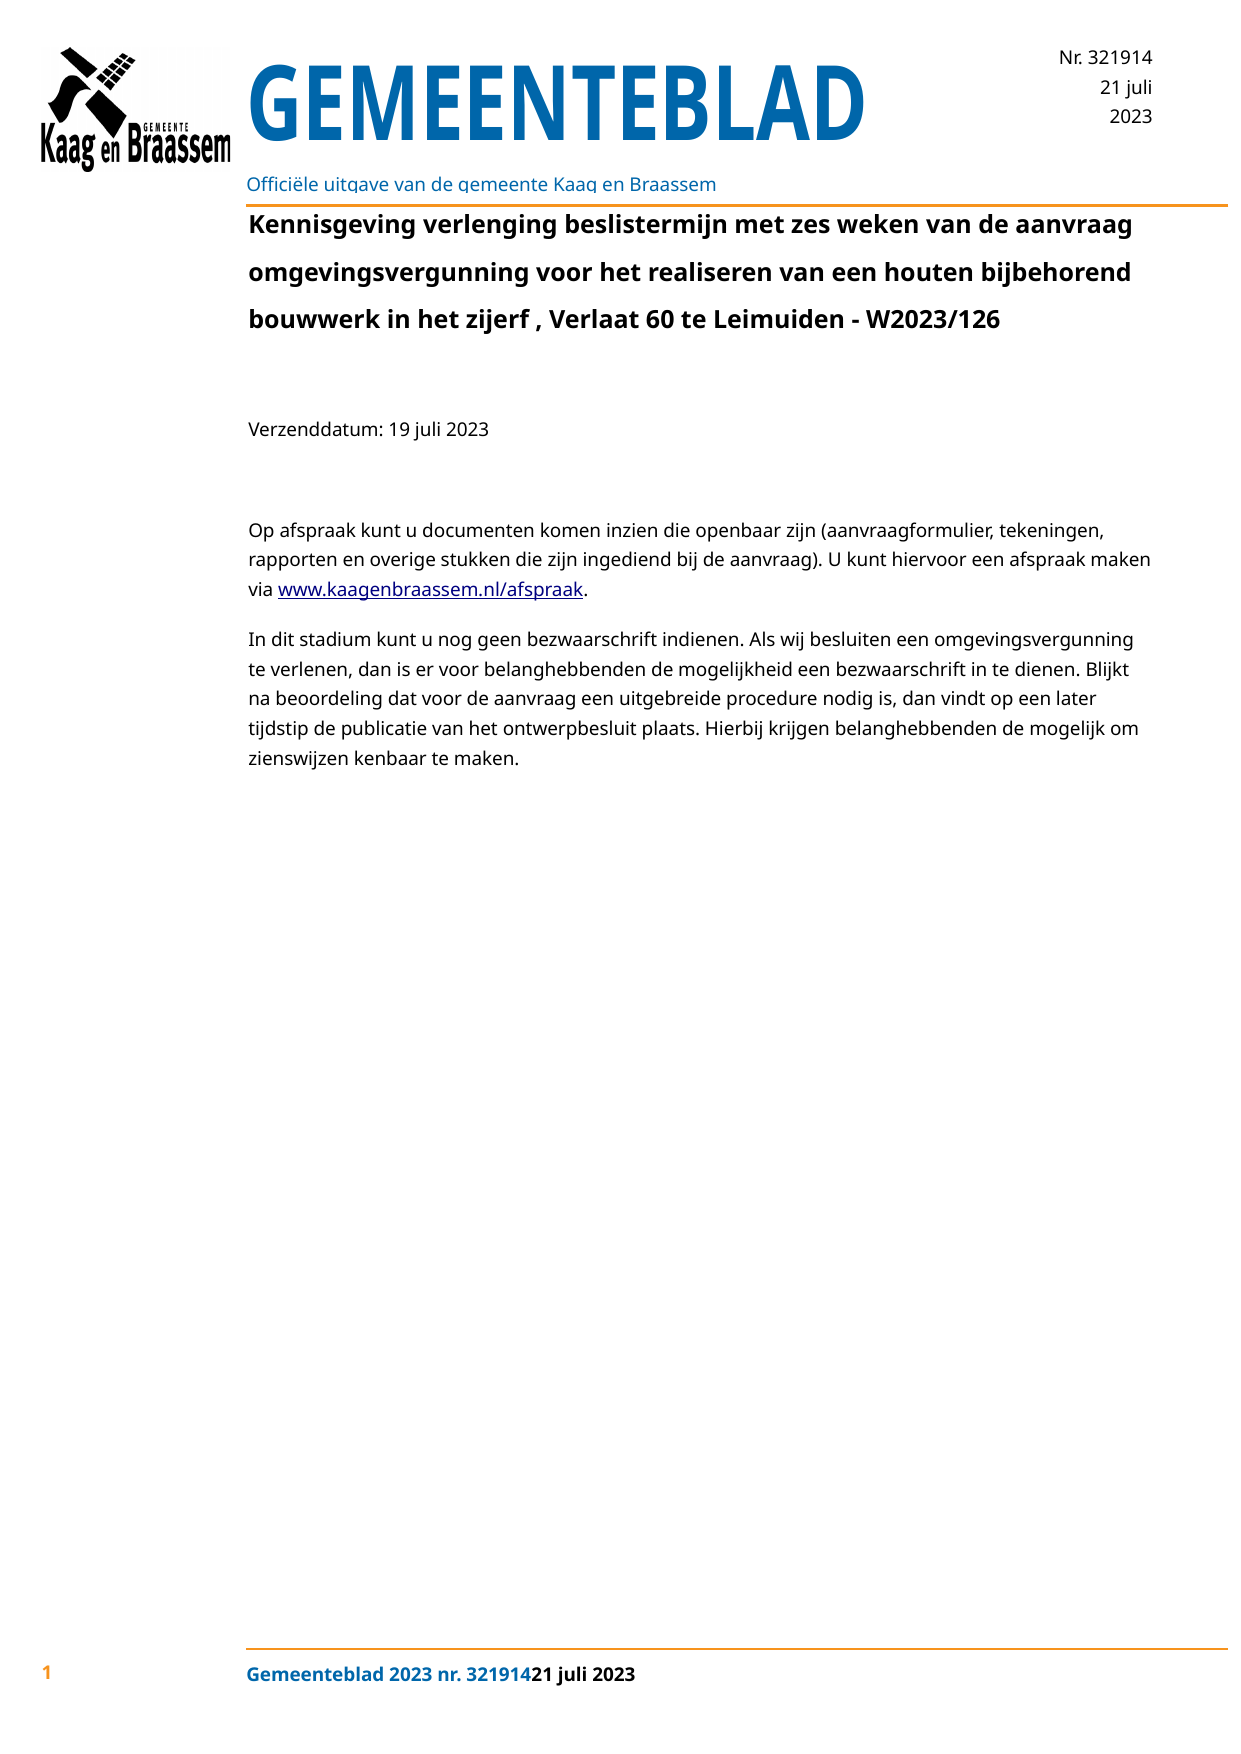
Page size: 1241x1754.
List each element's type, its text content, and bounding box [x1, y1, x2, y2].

text Op afspraak kunt u documenten komen inzien die openbaar zijn (aanvraagformulier, tekeningen, rapporten en overige stukken die zijn ingediend bij de aanvraag). U kunt hiervoor een afspraak maken via www.kaagenbraassem.nl/afspraak. [248, 517, 1152, 602]
text Kennisgeving verlenging beslistermijn met zes weken van de aanvraag omgevingsvergunning voor het realiseren van een houten bijbehorend bouwwerk in het zijerf , Verlaat 60 te Leimuiden - W2023/126 [248, 207, 1152, 336]
text In dit stadium kunt u nog geen bezwaarschrift indienen. Als wij besluiten een omgevingsvergunning te verlenen, dan is er voor belanghebbenden de mogelijkheid een bezwaarschrift in te dienen. Blijkt na beoordeling dat voor de aanvraag een uitgebreide procedure nodig is, dan vindt op een later tijdstip de publicatie van het ontwerpbesluit plaats. Hierbij krijgen belanghebbenden de mogelijk om zienswijzen kenbaar te maken. [248, 626, 1152, 770]
text Verzenddatum: 19 juli 2023 [248, 416, 1152, 442]
picture [41, 47, 231, 172]
